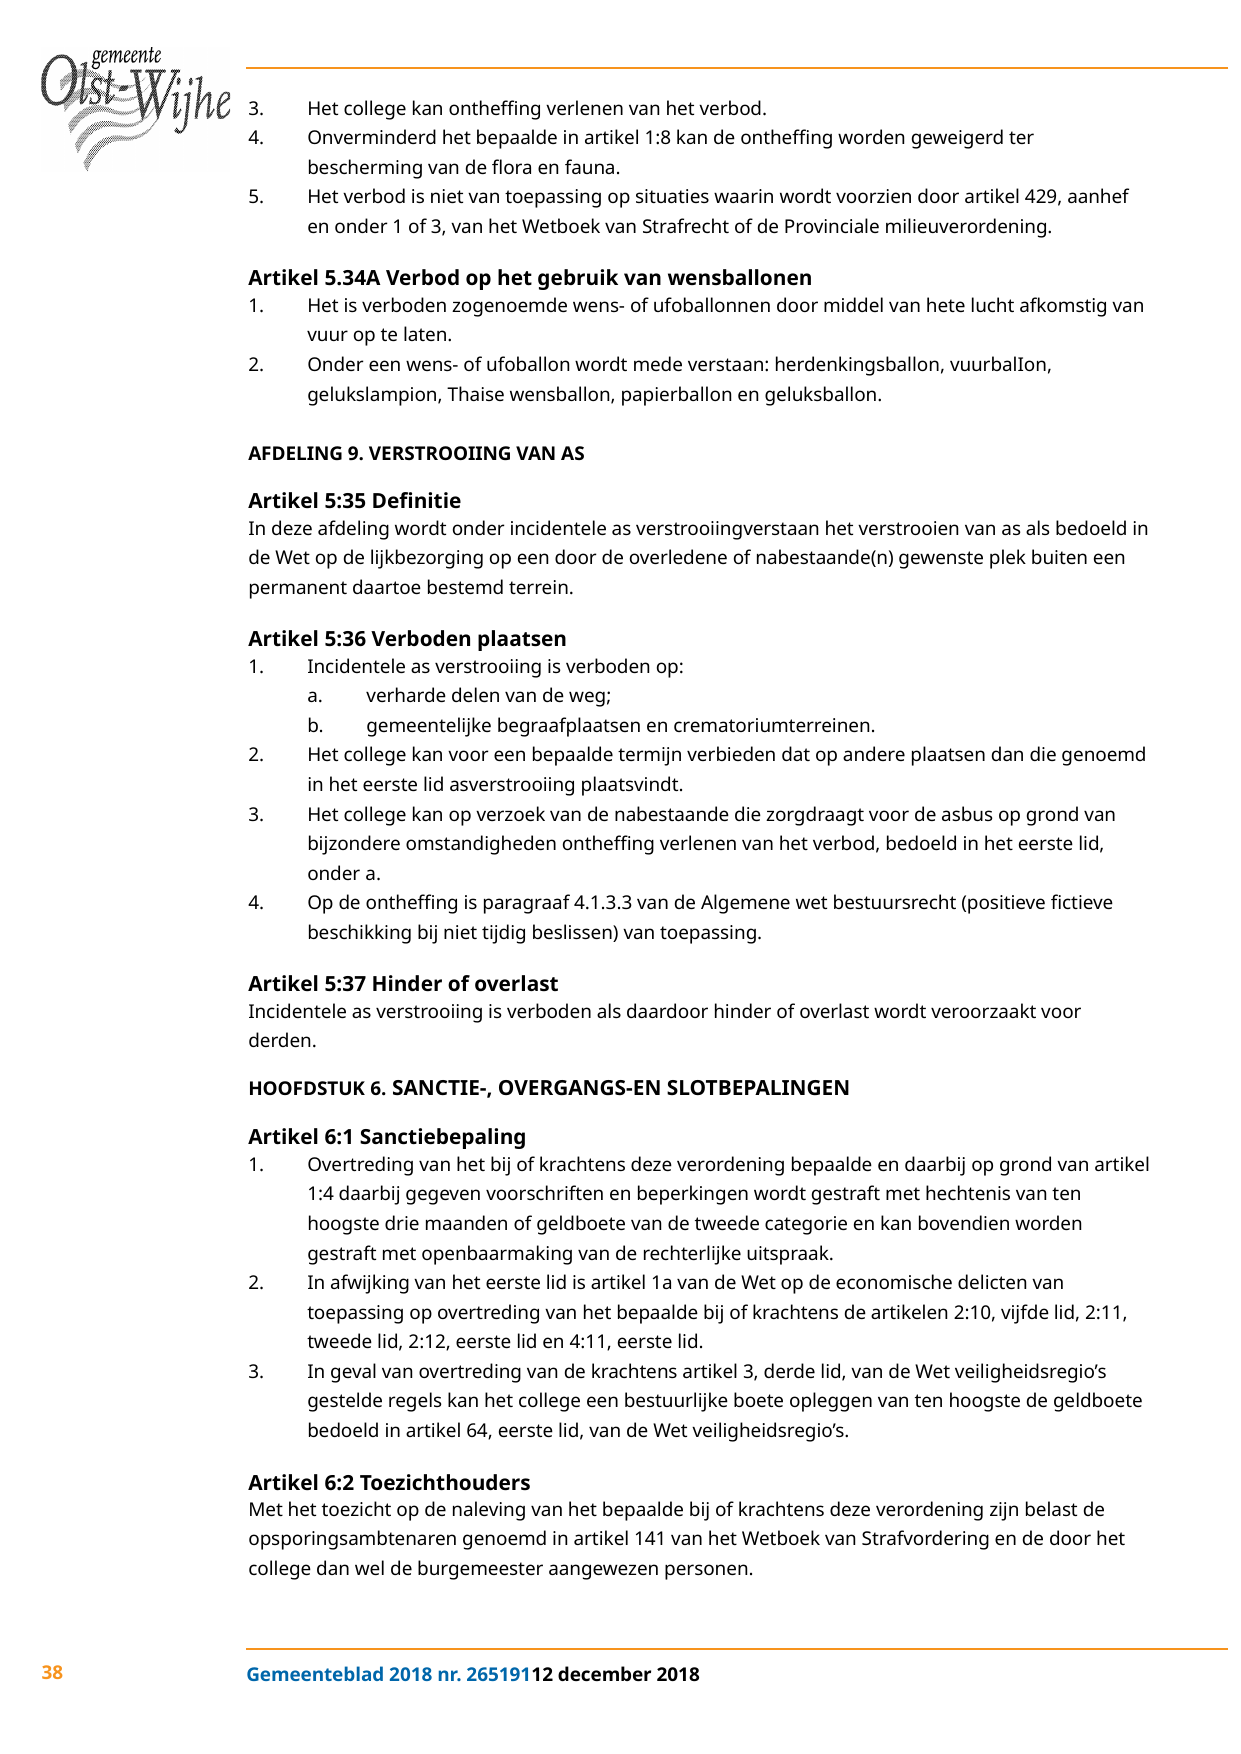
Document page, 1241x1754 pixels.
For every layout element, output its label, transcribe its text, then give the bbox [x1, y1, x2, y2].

text Met het toezicht op de naleving van het bepaalde bij of krachtens deze verordening zijn belast de opsporingsambtenaren genoemd in artikel 141 van het Wetboek van Strafvordering en de door het college dan wel de burgemeester aangewezen personen. [248, 1496, 1152, 1581]
list Het college kan voor een bepaalde termijn verbieden dat op andere plaatsen dan die genoemd in het eerste lid asverstrooiing plaatsvindt. [248, 742, 1152, 797]
list Onverminderd het bepaalde in artikel 1:8 kan de ontheffing worden geweigerd ter bescherming van de flora en fauna. [248, 124, 1152, 180]
list Incidentele as verstrooiing is verboden op: [248, 653, 1152, 679]
text Artikel 5:35 Definitie [248, 486, 1152, 515]
list Het is verboden zogenoemde wens- of ufoballonnen door middel van hete lucht afkomstig van vuur op te laten. [248, 292, 1152, 347]
text In deze afdeling wordt onder incidentele as verstrooiingverstaan het verstrooien van as als bedoeld in de Wet op de lijkbezorging op een door de overledene of nabestaande(n) gewenste plek buiten een permanent daartoe bestemd terrein. [248, 515, 1152, 600]
text Artikel 5:37 Hinder of overlast [248, 969, 1152, 998]
list Op de ontheffing is paragraaf 4.1.3.3 van de Algemene wet bestuursrecht (positieve fictieve beschikking bij niet tijdig beslissen) van toepassing. [248, 889, 1152, 945]
list In geval van overtreding van de krachtens artikel 3, derde lid, van de Wet veiligheidsregio’s gestelde regels kan het college een bestuurlijke boete opleggen van ten hoogste de geldboete bedoeld in artikel 64, eerste lid, van de Wet veiligheidsregio’s. [248, 1358, 1152, 1443]
list Het college kan op verzoek van de nabestaande die zorgdraagt voor de asbus op grond van bijzondere omstandigheden ontheffing verlenen van het verbod, bedoeld in het eerste lid, onder a. [248, 801, 1152, 886]
text Incidentele as verstrooiing is verboden als daardoor hinder of overlast wordt veroorzaakt voor derden. [248, 998, 1152, 1053]
text Artikel 5.34A Verbod op het gebruik van wensballonen [248, 263, 1152, 292]
text AFDELING 9. VERSTROOIING VAN AS [248, 440, 1152, 466]
text HOOFDSTUK 6. SANCTIE-, OVERGANGS-EN SLOTBEPALINGEN [248, 1073, 1152, 1102]
list Het college kan ontheffing verlenen van het verbod. [248, 95, 1152, 121]
list Het verbod is niet van toepassing op situaties waarin wordt voorzien door artikel 429, aanhef en onder 1 of 3, van het Wetboek van Strafrecht of de Provinciale milieuverordening. [248, 183, 1152, 239]
list In afwijking van het eerste lid is artikel 1a van de Wet op de economische delicten van toepassing op overtreding van het bepaalde bij of krachtens de artikelen 2:10, vijfde lid, 2:11, tweede lid, 2:12, eerste lid en 4:11, eerste lid. [248, 1269, 1152, 1354]
list verharde delen van de weg; [307, 682, 1152, 708]
text Artikel 6:1 Sanctiebepaling [248, 1122, 1152, 1151]
list Onder een wens- of ufoballon wordt mede verstaan: herdenkingsballon, vuurbalIon, gelukslampion, Thaise wensballon, papierballon en geluksballon. [248, 351, 1152, 406]
list Overtreding van het bij of krachtens deze verordening bepaalde en daarbij op grond van artikel 1:4 daarbij gegeven voorschriften en beperkingen wordt gestraft met hechtenis van ten hoogste drie maanden of geldboete van de tweede categorie en kan bovendien worden gestraft met openbaarmaking van de rechterlijke uitspraak. [248, 1151, 1152, 1265]
text Artikel 5:36 Verboden plaatsen [248, 624, 1152, 653]
picture [41, 47, 231, 172]
list gemeentelijke begraafplaatsen en crematoriumterreinen. [307, 712, 1152, 738]
text Artikel 6:2 Toezichthouders [248, 1468, 1152, 1496]
